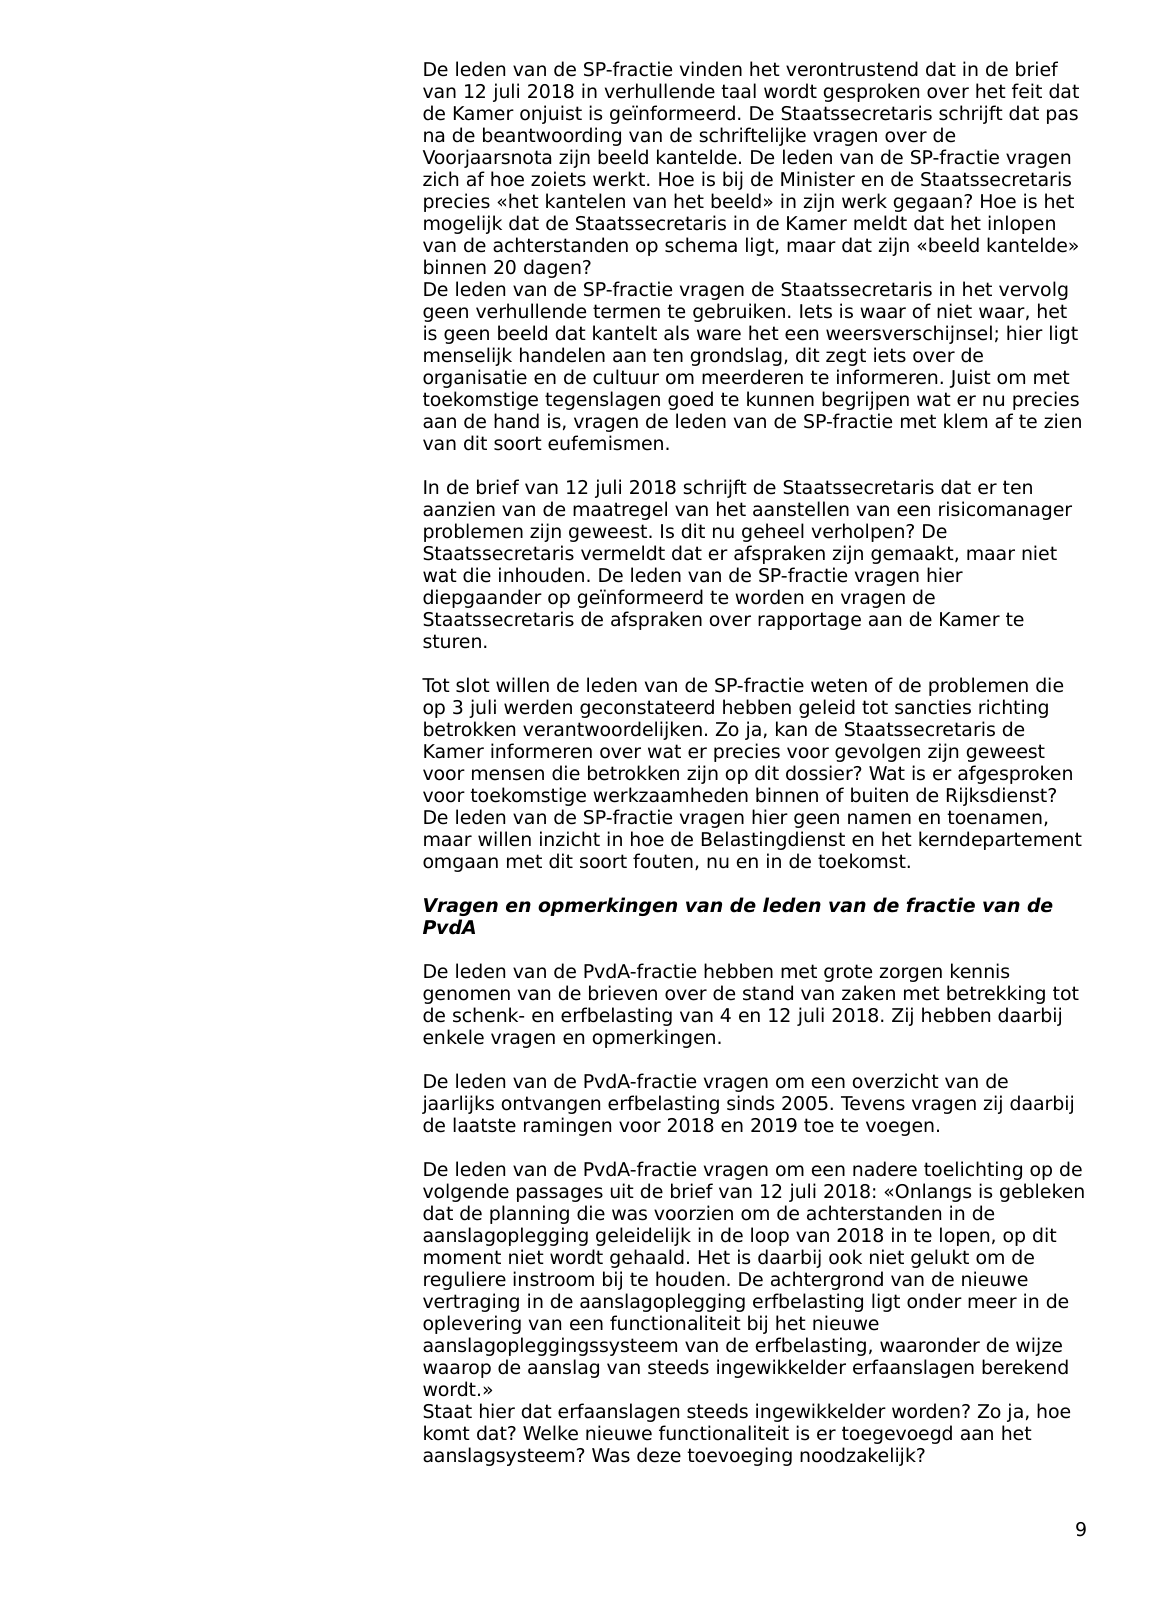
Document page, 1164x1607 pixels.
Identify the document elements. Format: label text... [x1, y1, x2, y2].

text De leden van de SP-fractie vragen de Staatssecretaris in het vervolg geen verhullende termen te gebruiken. Iets is waar of niet waar, het is geen beeld dat kantelt als ware het een weersverschijnsel; hier ligt menselijk handelen aan ten grondslag, dit zegt iets over de organisatie en de cultuur om meerderen te informeren. Juist om met toekomstige tegenslagen goed te kunnen begrijpen wat er nu precies aan de hand is, vragen de leden van de SP-fractie met klem af te zien van dit soort eufemismen. [422, 279, 1087, 455]
subtitle Vragen en opmerkingen van de leden van de fractie van de PvdA [422, 895, 1087, 939]
text De leden van de PvdA-fractie vragen om een nadere toelichting op de volgende passages uit de brief van 12 juli 2018: «Onlangs is gebleken dat de planning die was voorzien om de achterstanden in de aanslagoplegging geleidelijk in de loop van 2018 in te lopen, op dit moment niet wordt gehaald. Het is daarbij ook niet gelukt om de reguliere instroom bij te houden. De achtergrond van de nieuwe vertraging in de aanslagoplegging erfbelasting ligt onder meer in de oplevering van een functionaliteit bij het nieuwe aanslagopleggingssysteem van de erfbelasting, waaronder de wijze waarop de aanslag van steeds ingewikkelder erfaanslagen berekend wordt.» [422, 1159, 1087, 1401]
text De leden van de SP-fractie vinden het verontrustend dat in de brief van 12 juli 2018 in verhullende taal wordt gesproken over het feit dat de Kamer onjuist is geïnformeerd. De Staatssecretaris schrijft dat pas na de beantwoording van de schriftelijke vragen over de Voorjaarsnota zijn beeld kantelde. De leden van de SP-fractie vragen zich af hoe zoiets werkt. Hoe is bij de Minister en de Staatssecretaris precies «het kantelen van het beeld» in zijn werk gegaan? Hoe is het mogelijk dat de Staatssecretaris in de Kamer meldt dat het inlopen van de achterstanden op schema ligt, maar dat zijn «beeld kantelde» binnen 20 dagen? [422, 59, 1087, 279]
text Staat hier dat erfaanslagen steeds ingewikkelder worden? Zo ja, hoe komt dat? Welke nieuwe functionaliteit is er toegevoegd aan het aanslagsysteem? Was deze toevoeging noodzakelijk? [422, 1401, 1087, 1467]
text De leden van de PvdA-fractie vragen om een overzicht van de jaarlijks ontvangen erfbelasting sinds 2005. Tevens vragen zij daarbij de laatste ramingen voor 2018 en 2019 toe te voegen. [422, 1071, 1087, 1137]
text De leden van de PvdA-fractie hebben met grote zorgen kennis genomen van de brieven over de stand van zaken met betrekking tot de schenk- en erfbelasting van 4 en 12 juli 2018. Zij hebben daarbij enkele vragen en opmerkingen. [422, 961, 1087, 1049]
text Tot slot willen de leden van de SP-fractie weten of de problemen die op 3 juli werden geconstateerd hebben geleid tot sancties richting betrokken verantwoordelijken. Zo ja, kan de Staatssecretaris de Kamer informeren over wat er precies voor gevolgen zijn geweest voor mensen die betrokken zijn op dit dossier? Wat is er afgesproken voor toekomstige werkzaamheden binnen of buiten de Rijksdienst? De leden van de SP-fractie vragen hier geen namen en toenamen, maar willen inzicht in hoe de Belastingdienst en het kerndepartement omgaan met dit soort fouten, nu en in de toekomst. [422, 675, 1087, 873]
text In de brief van 12 juli 2018 schrijft de Staatssecretaris dat er ten aanzien van de maatregel van het aanstellen van een risicomanager problemen zijn geweest. Is dit nu geheel verholpen? De Staatssecretaris vermeldt dat er afspraken zijn gemaakt, maar niet wat die inhouden. De leden van de SP-fractie vragen hier diepgaander op geïnformeerd te worden en vragen de Staatssecretaris de afspraken over rapportage aan de Kamer te sturen. [422, 477, 1087, 653]
